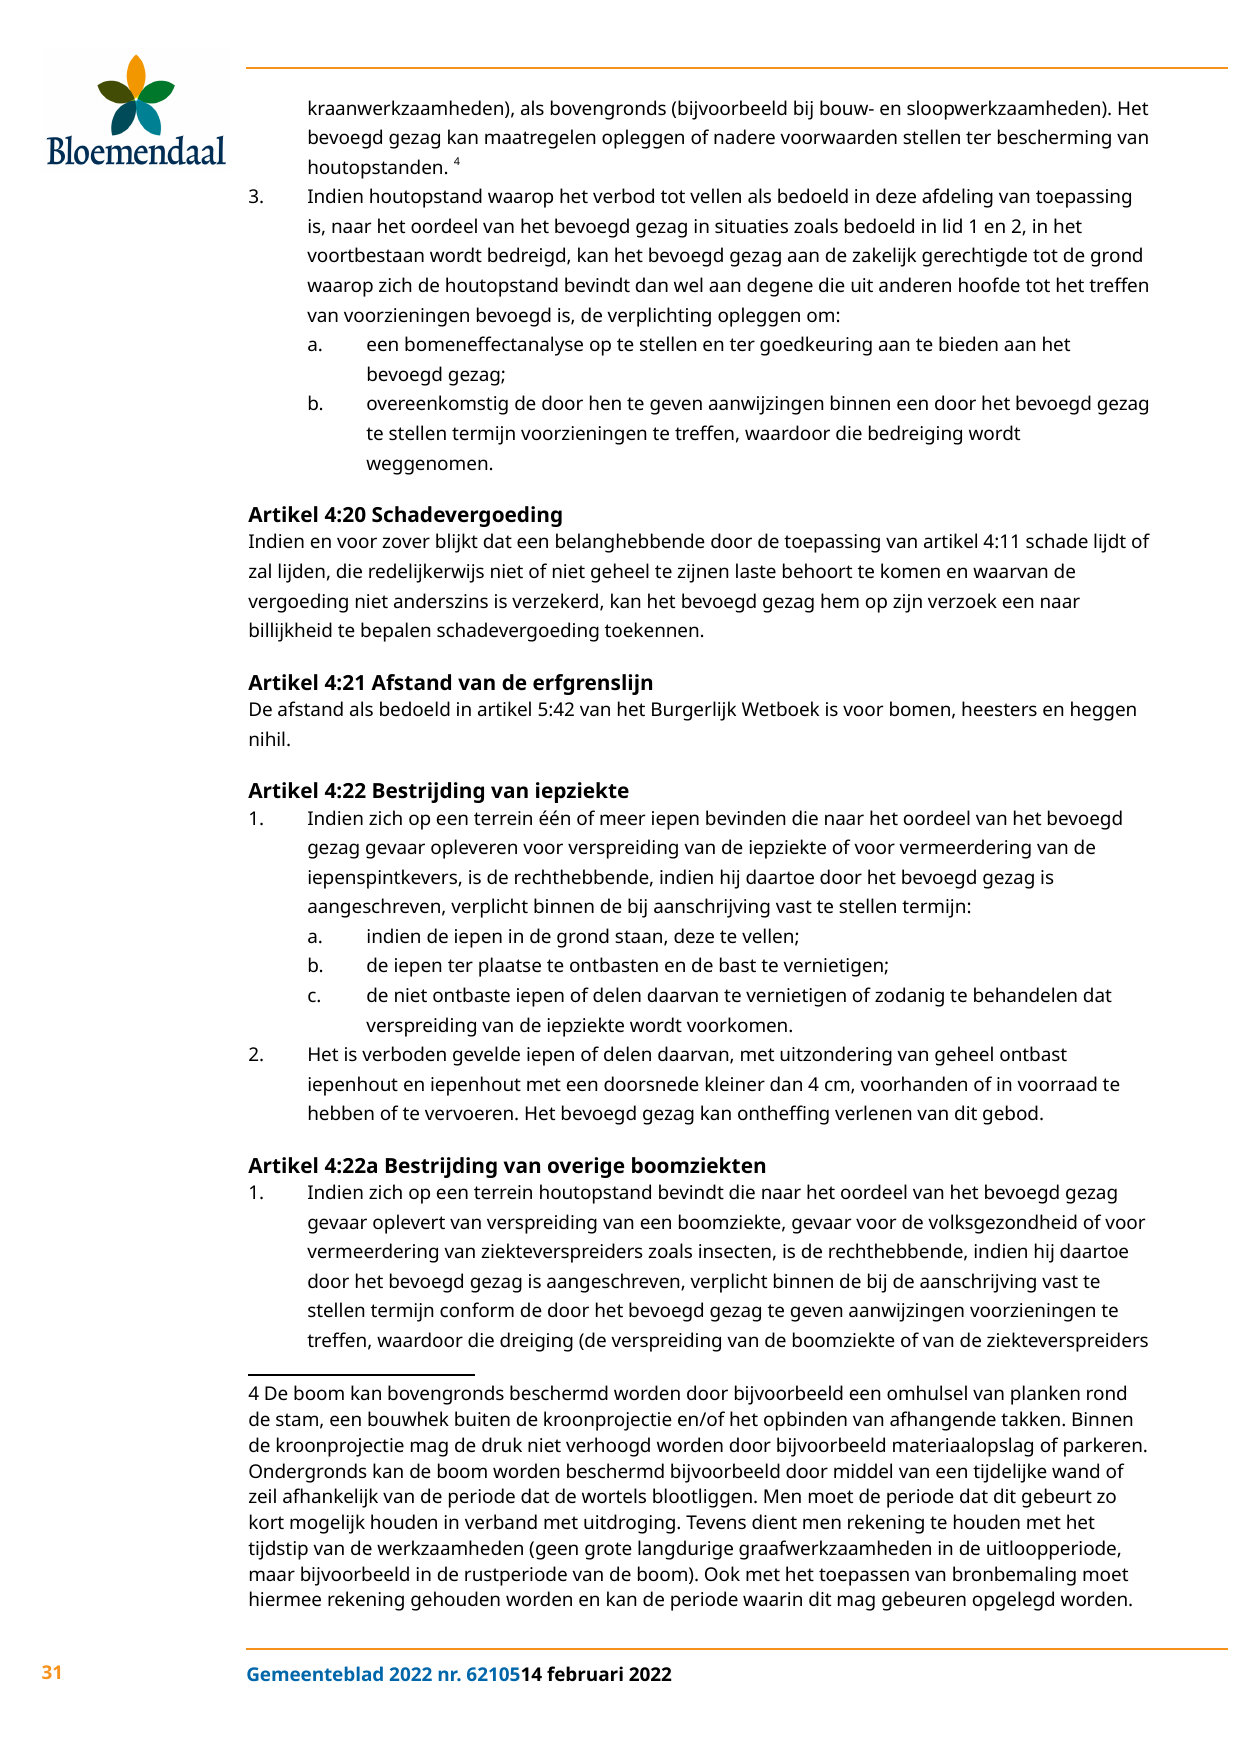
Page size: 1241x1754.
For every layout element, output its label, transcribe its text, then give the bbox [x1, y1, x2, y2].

text Artikel 4:21 Afstand van de erfgrenslijn [248, 668, 1152, 696]
list de niet ontbaste iepen of delen daarvan te vernietigen of zodanig te behandelen dat verspreiding van de iepziekte wordt voorkomen. [307, 982, 1152, 1037]
text Artikel 4:22a Bestrijding van overige boomziekten [248, 1151, 1152, 1179]
list Indien zich op een terrein één of meer iepen bevinden die naar het oordeel van het bevoegd gezag gevaar opleveren voor verspreiding van de iepziekte of voor vermeerdering van de iepenspintkevers, is de rechthebbende, indien hij daartoe door het bevoegd gezag is aangeschreven, verplicht binnen de bij aanschrijving vast te stellen termijn: [248, 805, 1152, 919]
list indien de iepen in de grond staan, deze te vellen; [307, 923, 1152, 949]
list overeenkomstig de door hen te geven aanwijzingen binnen een door het bevoegd gezag te stellen termijn voorzieningen te treffen, waardoor die bedreiging wordt weggenomen. [307, 391, 1152, 476]
list De boom kan bovengronds beschermd worden door bijvoorbeeld een omhulsel van planken rond de stam, een bouwhek buiten de kroonprojectie en/of het opbinden van afhangende takken. Binnen de kroonprojectie mag de druk niet verhoogd worden door bijvoorbeeld materiaalopslag of parkeren. Ondergronds kan de boom worden beschermd bijvoorbeeld door middel van een tijdelijke wand of zeil afhankelijk van de periode dat de wortels blootliggen. Men moet de periode dat dit gebeurt zo kort mogelijk houden in verband met uitdroging. Tevens dient men rekening te houden met het tijdstip van de werkzaamheden (geen grote langdurige graafwerkzaamheden in de uitloopperiode, maar bijvoorbeeld in de rustperiode van de boom). Ook met het toepassen van bronbemaling moet hiermee rekening gehouden worden en kan de periode waarin dit mag gebeuren opgelegd worden. [248, 1381, 1152, 1612]
picture [41, 47, 231, 172]
text De afstand als bedoeld in artikel 5:42 van het Burgerlijk Wetboek is voor bomen, heesters en heggen nihil. [248, 696, 1152, 752]
list Indien zich op een terrein houtopstand bevindt die naar het oordeel van het bevoegd gezag gevaar oplevert van verspreiding van een boomziekte, gevaar voor de volksgezondheid of voor vermeerdering van ziekteverspreiders zoals insecten, is de rechthebbende, indien hij daartoe door het bevoegd gezag is aangeschreven, verplicht binnen de bij de aanschrijving vast te stellen termijn conform de door het bevoegd gezag te geven aanwijzingen voorzieningen te treffen, waardoor die dreiging (de verspreiding van de boomziekte of van de ziekteverspreiders [248, 1179, 1152, 1353]
text Artikel 4:20 Schadevergoeding [248, 500, 1152, 529]
text Indien en voor zover blijkt dat een belanghebbende door de toepassing van artikel 4:11 schade lijdt of zal lijden, die redelijkerwijs niet of niet geheel te zijnen laste behoort te komen en waarvan de vergoeding niet anderszins is verzekerd, kan het bevoegd gezag hem op zijn verzoek een naar billijkheid te bepalen schadevergoeding toekennen. [248, 529, 1152, 643]
list Het is verboden gevelde iepen of delen daarvan, met uitzondering van geheel ontbast iepenhout en iepenhout met een doorsnede kleiner dan 4 cm, voorhanden of in voorraad te hebben of te vervoeren. Het bevoegd gezag kan ontheffing verlenen van dit gebod. [248, 1041, 1152, 1126]
list de iepen ter plaatse te ontbasten en de bast te vernietigen; [307, 953, 1152, 978]
list kraanwerkzaamheden), als bovengronds (bijvoorbeeld bij bouw- en sloopwerkzaamheden). Het bevoegd gezag kan maatregelen opleggen of nadere voorwaarden stellen ter bescherming van houtopstanden. [248, 95, 1152, 180]
text Artikel 4:22 Bestrijding van iepziekte [248, 776, 1152, 805]
list een bomeneffectanalyse op te stellen en ter goedkeuring aan te bieden aan het bevoegd gezag; [307, 331, 1152, 387]
list Indien houtopstand waarop het verbod tot vellen als bedoeld in deze afdeling van toepassing is, naar het oordeel van het bevoegd gezag in situaties zoals bedoeld in lid 1 en 2, in het voortbestaan wordt bedreigd, kan het bevoegd gezag aan de zakelijk gerechtigde tot de grond waarop zich de houtopstand bevindt dan wel aan degene die uit anderen hoofde tot het treffen van voorzieningen bevoegd is, de verplichting opleggen om: [248, 183, 1152, 328]
